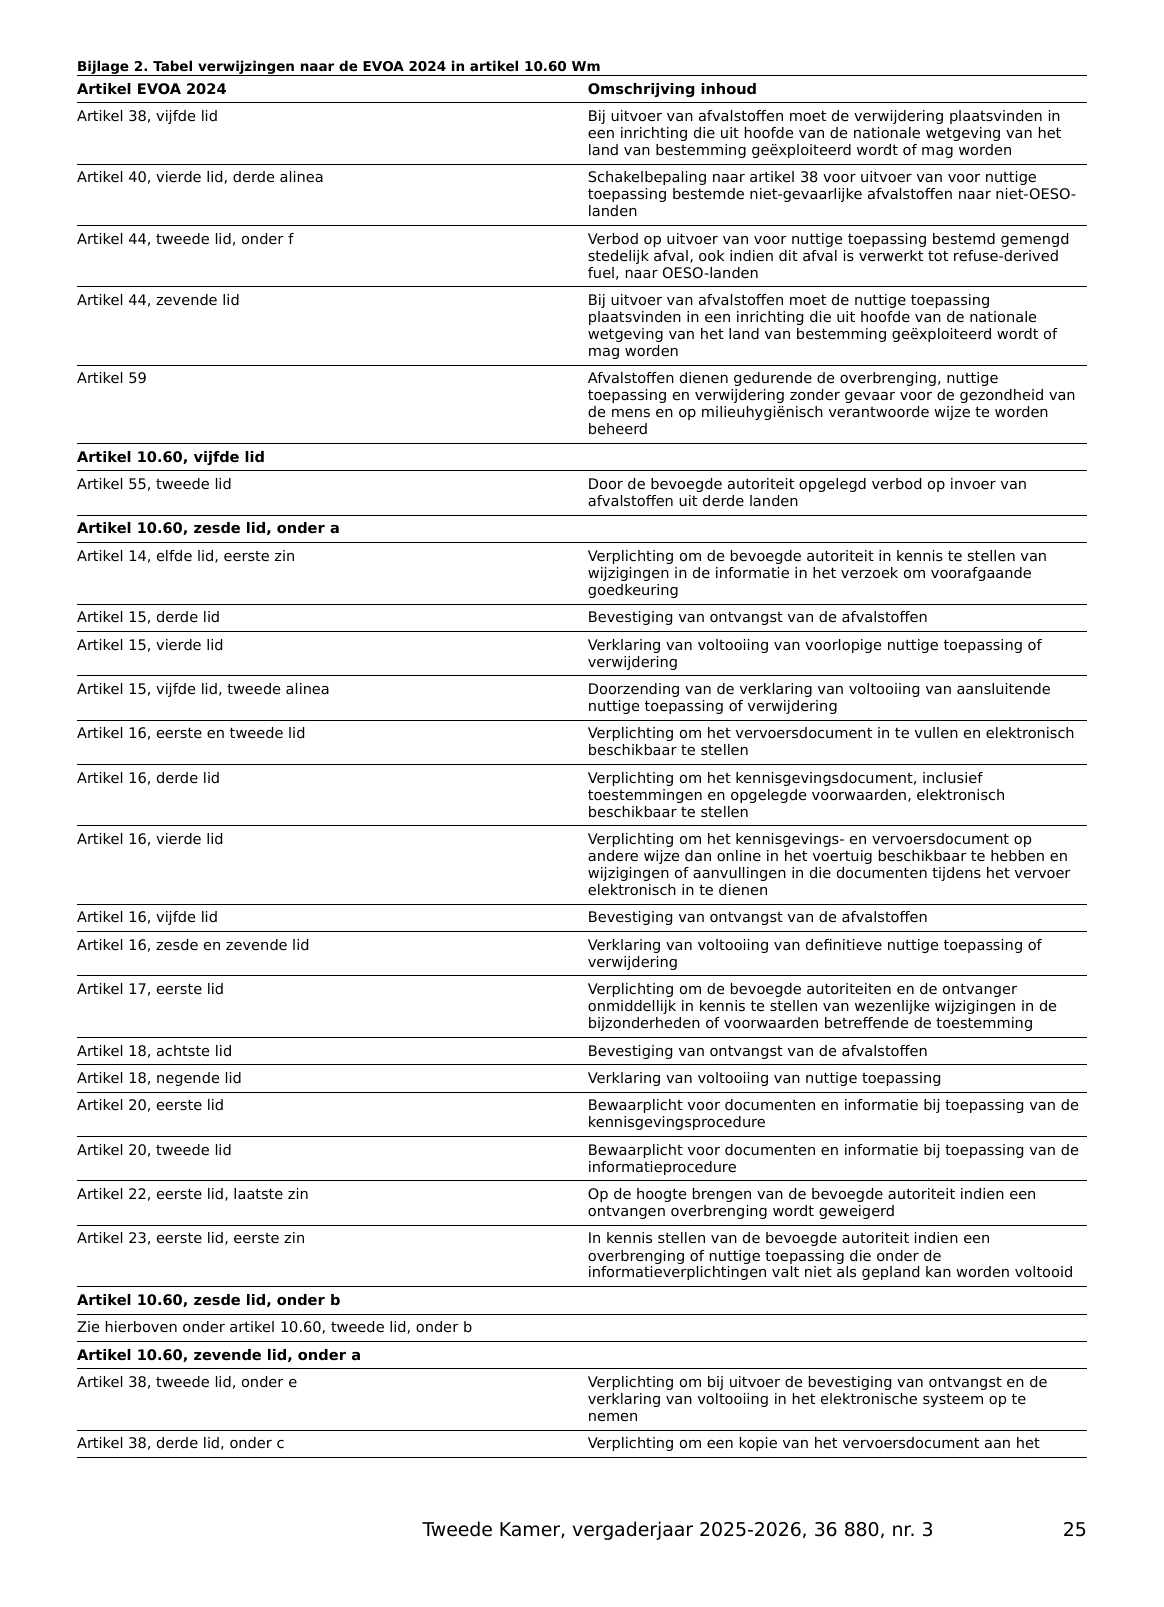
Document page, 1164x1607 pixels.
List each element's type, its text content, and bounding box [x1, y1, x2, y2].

table_cell Artikel 59 [77, 366, 582, 443]
table_cell Verklaring van voltooiing van voorlopige nuttige toepassing of verwijdering [582, 632, 1087, 675]
table_cell Artikel 38, derde lid, onder c [77, 1431, 582, 1457]
table_cell [582, 1315, 1087, 1341]
table_cell Bij uitvoer van afvalstoffen moet de verwijdering plaatsvinden in een inrichting die uit hoofde van de nationale wetgeving van het land van bestemming geëxploiteerd wordt of mag worden [582, 103, 1087, 163]
table_cell Omschrijving inhoud [582, 76, 1087, 102]
table_cell Artikel 44, tweede lid, onder f [77, 226, 582, 286]
table_cell Artikel 18, negende lid [77, 1065, 582, 1092]
table_cell Door de bevoegde autoriteit opgelegd verbod op invoer van afvalstoffen uit derde landen [582, 471, 1087, 515]
table_cell [582, 444, 1087, 470]
table_cell [582, 516, 1087, 542]
table_cell Artikel 15, vijfde lid, tweede alinea [77, 676, 582, 719]
table_cell Artikel 17, eerste lid [77, 976, 582, 1037]
table_cell Bij uitvoer van afvalstoffen moet de nuttige toepassing plaatsvinden in een inrichting die uit hoofde van de nationale wetgeving van het land van bestemming geëxploiteerd wordt of mag worden [582, 287, 1087, 364]
table_cell Artikel 10.60, zesde lid, onder a [77, 516, 582, 542]
table_cell Artikel EVOA 2024 [77, 76, 582, 102]
table_cell Verklaring van voltooiing van definitieve nuttige toepassing of verwijdering [582, 932, 1087, 975]
table_cell Op de hoogte brengen van de bevoegde autoriteit indien een ontvangen overbrenging wordt geweigerd [582, 1181, 1087, 1225]
table_cell Verklaring van voltooiing van nuttige toepassing [582, 1065, 1087, 1092]
table_cell Verbod op uitvoer van voor nuttige toepassing bestemd gemengd stedelijk afval, ook indien dit afval is verwerkt tot refuse-derived fuel, naar OESO-landen [582, 226, 1087, 286]
table_cell Verplichting om het kennisgevingsdocument, inclusief toestemmingen en opgelegde voorwaarden, elektronisch beschikbaar te stellen [582, 765, 1087, 825]
table_cell Bewaarplicht voor documenten en informatie bij toepassing van de kennisgevingsprocedure [582, 1093, 1087, 1136]
table_cell Verplichting om het kennisgevings- en vervoersdocument op andere wijze dan online in het voertuig beschikbaar te hebben en wijzigingen of aanvullingen in die documenten tijdens het vervoer elektronisch in te dienen [582, 826, 1087, 904]
table_cell Bevestiging van ontvangst van de afvalstoffen [582, 1038, 1087, 1064]
table_cell Artikel 20, eerste lid [77, 1093, 582, 1136]
table_cell Artikel 15, derde lid [77, 605, 582, 631]
table_cell Artikel 16, vijfde lid [77, 905, 582, 931]
table_cell Bevestiging van ontvangst van de afvalstoffen [582, 605, 1087, 631]
table_cell Artikel 38, tweede lid, onder e [77, 1369, 582, 1429]
table_cell In kennis stellen van de bevoegde autoriteit indien een overbrenging of nuttige toepassing die onder de informatieverplichtingen valt niet als gepland kan worden voltooid [582, 1226, 1087, 1286]
table_cell Schakelbepaling naar artikel 38 voor uitvoer van voor nuttige toepassing bestemde niet-gevaarlijke afvalstoffen naar niet-OESO-landen [582, 165, 1087, 225]
table_cell Doorzending van de verklaring van voltooiing van aansluitende nuttige toepassing of verwijdering [582, 676, 1087, 719]
table_cell Artikel 23, eerste lid, eerste zin [77, 1226, 582, 1286]
table_cell Verplichting om de bevoegde autoriteit in kennis te stellen van wijzigingen in de informatie in het verzoek om voorafgaande goedkeuring [582, 543, 1087, 603]
table_cell Afvalstoffen dienen gedurende de overbrenging, nuttige toepassing en verwijdering zonder gevaar voor de gezondheid van de mens en op milieuhygiënisch verantwoorde wijze te worden beheerd [582, 366, 1087, 443]
table_cell Verplichting om een kopie van het vervoersdocument aan het [582, 1431, 1087, 1457]
table_cell Artikel 10.60, zesde lid, onder b [77, 1287, 582, 1313]
table_cell Artikel 44, zevende lid [77, 287, 582, 364]
table_header Bijlage 2. Tabel verwijzingen naar de EVOA 2024 in artikel 10.60 Wm [77, 59, 1087, 75]
table_cell Bewaarplicht voor documenten en informatie bij toepassing van de informatieprocedure [582, 1137, 1087, 1180]
table_cell Verplichting om het vervoersdocument in te vullen en elektronisch beschikbaar te stellen [582, 721, 1087, 764]
table_cell Artikel 15, vierde lid [77, 632, 582, 675]
table_cell Artikel 16, eerste en tweede lid [77, 721, 582, 764]
table_cell Artikel 14, elfde lid, eerste zin [77, 543, 582, 603]
table_cell Verplichting om de bevoegde autoriteiten en de ontvanger onmiddellijk in kennis te stellen van wezenlijke wijzigingen in de bijzonderheden of voorwaarden betreffende de toestemming [582, 976, 1087, 1037]
table_cell Artikel 10.60, zevende lid, onder a [77, 1342, 582, 1368]
table_cell Artikel 16, vierde lid [77, 826, 582, 904]
table_cell Zie hierboven onder artikel 10.60, tweede lid, onder b [77, 1315, 582, 1341]
table_cell Artikel 18, achtste lid [77, 1038, 582, 1064]
table_cell Artikel 55, tweede lid [77, 471, 582, 515]
table_cell Bevestiging van ontvangst van de afvalstoffen [582, 905, 1087, 931]
table_cell Artikel 16, derde lid [77, 765, 582, 825]
table_cell Artikel 20, tweede lid [77, 1137, 582, 1180]
table_cell Artikel 16, zesde en zevende lid [77, 932, 582, 975]
table_cell Artikel 10.60, vijfde lid [77, 444, 582, 470]
table_cell Verplichting om bij uitvoer de bevestiging van ontvangst en de verklaring van voltooiing in het elektronische systeem op te nemen [582, 1369, 1087, 1429]
table_cell [582, 1287, 1087, 1313]
table_cell Artikel 38, vijfde lid [77, 103, 582, 163]
table_cell Artikel 40, vierde lid, derde alinea [77, 165, 582, 225]
table_cell Artikel 22, eerste lid, laatste zin [77, 1181, 582, 1225]
table_cell [582, 1342, 1087, 1368]
